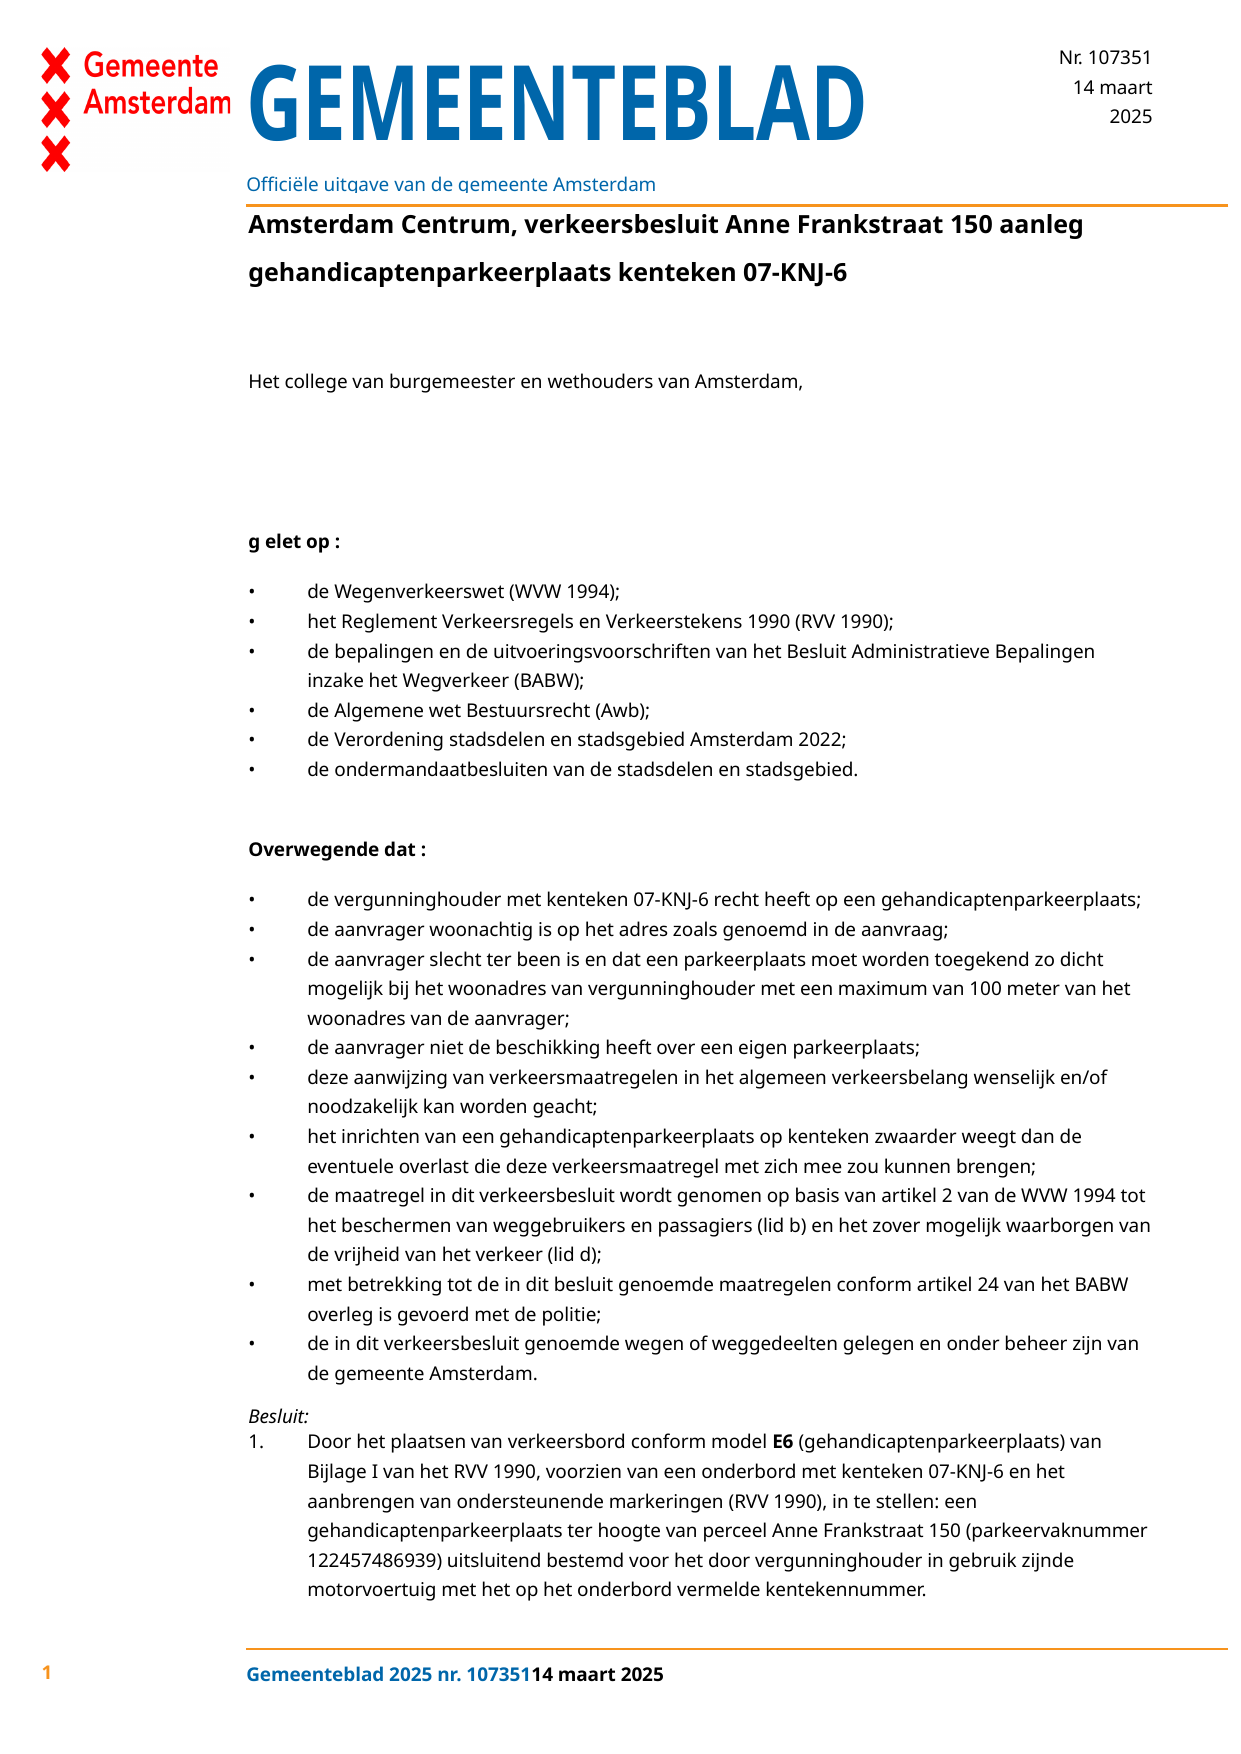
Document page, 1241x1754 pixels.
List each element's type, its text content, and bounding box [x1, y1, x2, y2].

list de aanvrager woonachtig is op het adres zoals genoemd in de aanvraag; [248, 916, 1152, 942]
list de in dit verkeersbesluit genoemde wegen of weggedeelten gelegen en onder beheer zijn van de gemeente Amsterdam. [248, 1330, 1152, 1386]
text Besluit: [248, 1403, 1152, 1429]
list Door het plaatsen van verkeersbord conform model E6 (gehandicaptenparkeerplaats) van Bijlage I van het RVV 1990, voorzien van een onderbord met kenteken 07-KNJ-6 en het aanbrengen van ondersteunende markeringen (RVV 1990), in te stellen: een gehandicaptenparkeerplaats ter hoogte van perceel Anne Frankstraat 150 (parkeervaknummer 122457486939) uitsluitend bestemd voor het door vergunninghouder in gebruik zijnde motorvoertuig met het op het onderbord vermelde kentekennummer. [248, 1429, 1152, 1602]
text g elet op : [248, 528, 1152, 554]
list het inrichten van een gehandicaptenparkeerplaats op kenteken zwaarder weegt dan de eventuele overlast die deze verkeersmaatregel met zich mee zou kunnen brengen; [248, 1123, 1152, 1178]
list de aanvrager slecht ter been is en dat een parkeerplaats moet worden toegekend zo dicht mogelijk bij het woonadres van vergunninghouder met een maximum van 100 meter van het woonadres van de aanvrager; [248, 946, 1152, 1031]
list de Verordening stadsdelen en stadsgebied Amsterdam 2022; [248, 727, 1152, 752]
list met betrekking tot de in dit besluit genoemde maatregelen conform artikel 24 van het BABW overleg is gevoerd met de politie; [248, 1271, 1152, 1326]
list deze aanwijzing van verkeersmaatregelen in het algemeen verkeersbelang wenselijk en/of noodzakelijk kan worden geacht; [248, 1064, 1152, 1119]
list de Algemene wet Bestuursrecht (Awb); [248, 697, 1152, 723]
text Het college van burgemeester en wethouders van Amsterdam, [248, 368, 1152, 394]
list de Wegenverkeerswet (WVW 1994); [248, 579, 1152, 604]
list het Reglement Verkeersregels en Verkeerstekens 1990 (RVV 1990); [248, 608, 1152, 634]
text Amsterdam Centrum, verkeersbesluit Anne Frankstraat 150 aanleg gehandicaptenparkeerplaats kenteken 07-KNJ-6 [248, 207, 1152, 288]
list de maatregel in dit verkeersbesluit wordt genomen op basis van artikel 2 van de WVW 1994 tot het beschermen van weggebruikers en passagiers (lid b) en het zover mogelijk waarborgen van de vrijheid van het verkeer (lid d); [248, 1182, 1152, 1267]
picture [41, 47, 231, 172]
list de ondermandaatbesluiten van de stadsdelen en stadsgebied. [248, 756, 1152, 782]
text Overwegende dat : [248, 836, 1152, 862]
list de bepalingen en de uitvoeringsvoorschriften van het Besluit Administratieve Bepalingen inzake het Wegverkeer (BABW); [248, 638, 1152, 693]
list de vergunninghouder met kenteken 07-KNJ-6 recht heeft op een gehandicaptenparkeerplaats; [248, 887, 1152, 912]
list de aanvrager niet de beschikking heeft over een eigen parkeerplaats; [248, 1034, 1152, 1060]
